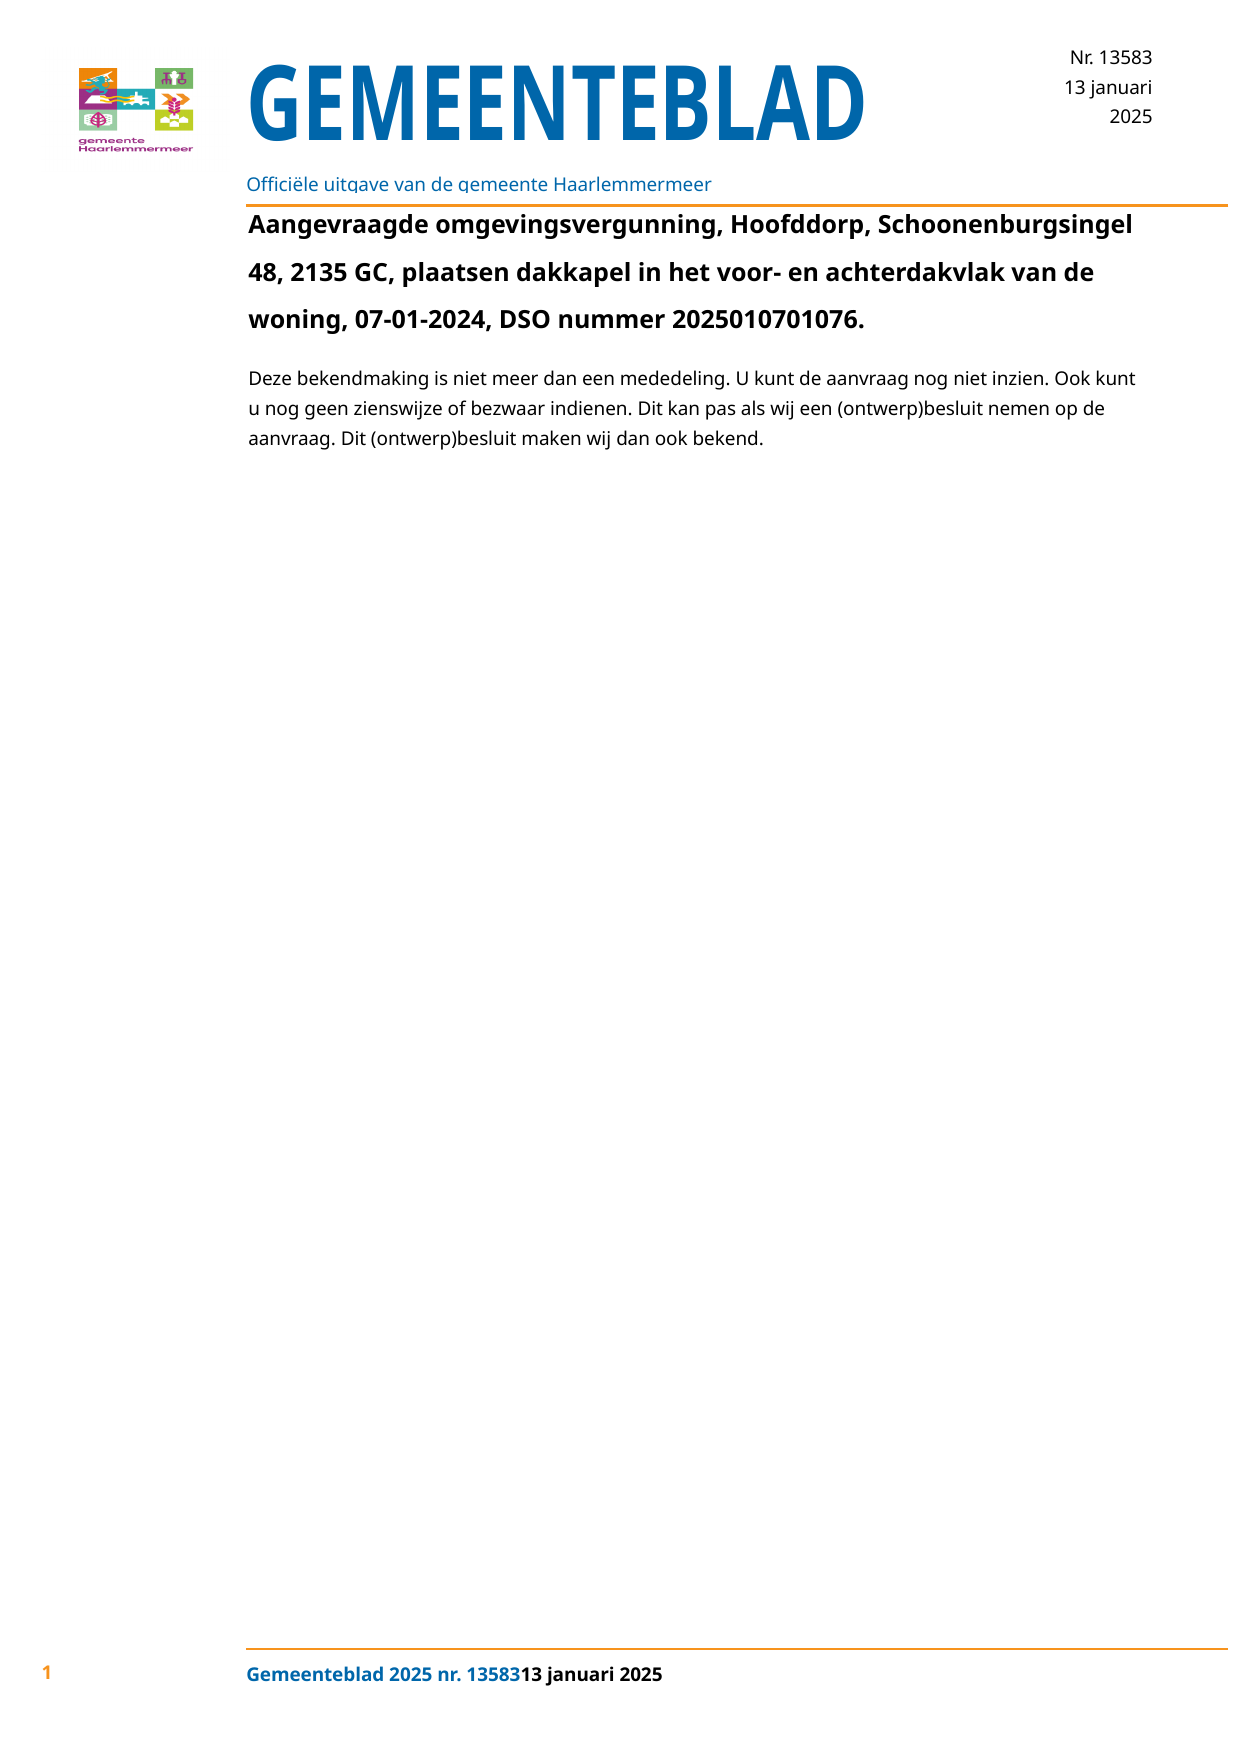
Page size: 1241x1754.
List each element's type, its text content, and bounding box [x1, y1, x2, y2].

picture [41, 47, 231, 172]
text Deze bekendmaking is niet meer dan een mededeling. U kunt de aanvraag nog niet inzien. Ook kunt u nog geen zienswijze of bezwaar indienen. Dit kan pas als wij een (ontwerp)besluit nemen op de aanvraag. Dit (ontwerp)besluit maken wij dan ook bekend. [248, 366, 1152, 450]
text Aangevraagde omgevingsvergunning, Hoofddorp, Schoonenburgsingel 48, 2135 GC, plaatsen dakkapel in het voor- en achterdakvlak van de woning, 07-01-2024, DSO nummer 2025010701076. [248, 207, 1152, 336]
